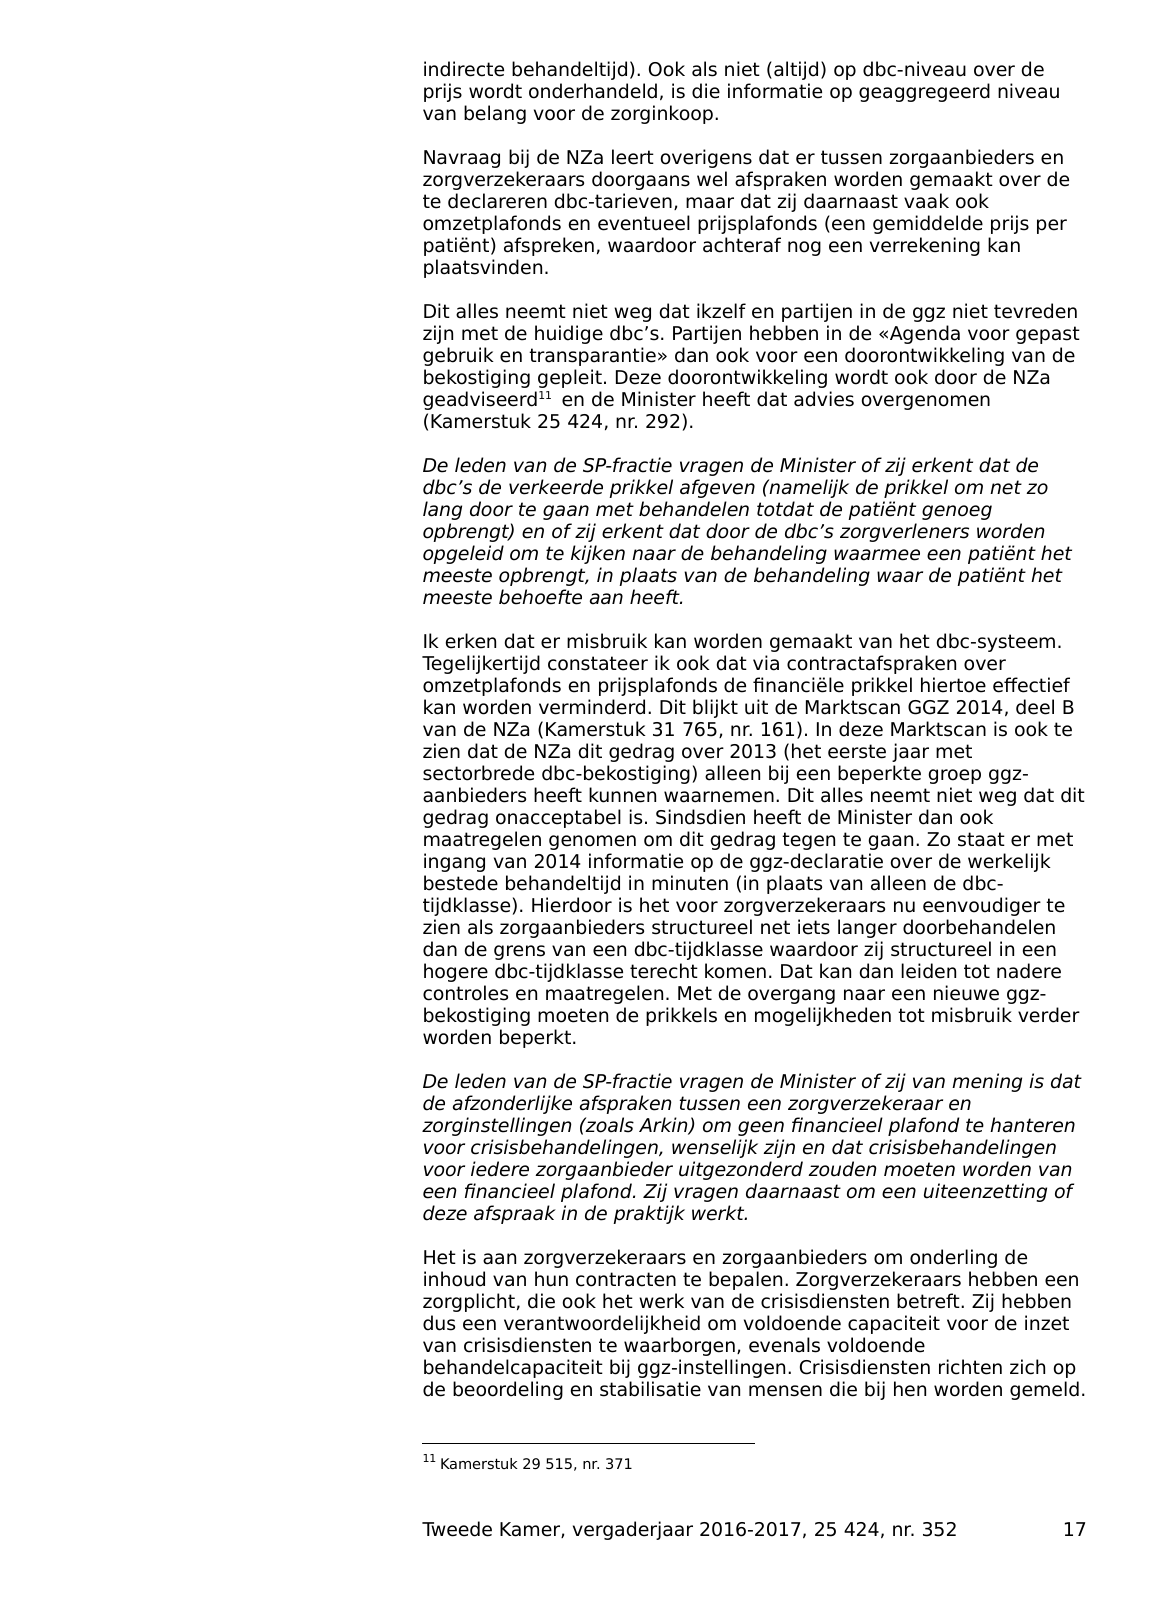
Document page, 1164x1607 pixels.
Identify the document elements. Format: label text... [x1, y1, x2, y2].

text Kamerstuk 29 515, nr. 371 [422, 1452, 1087, 1474]
text Dit alles neemt niet weg dat ikzelf en partijen in de ggz niet tevreden zijn met de huidige dbc’s. Partijen hebben in de «Agenda voor gepast gebruik en transparantie» dan ook voor een doorontwikkeling van de bekostiging gepleit. Deze doorontwikkeling wordt ook door de NZa geadviseerd en de Minister heeft dat advies overgenomen (Kamerstuk 25 424, nr. 292). [422, 301, 1087, 433]
text De leden van de SP-fractie vragen de Minister of zij erkent dat de dbc’s de verkeerde prikkel afgeven (namelijk de prikkel om net zo lang door te gaan met behandelen totdat de patiënt genoeg opbrengt) en of zij erkent dat door de dbc’s zorgverleners worden opgeleid om te kijken naar de behandeling waarmee een patiënt het meeste opbrengt, in plaats van de behandeling waar de patiënt het meeste behoefte aan heeft. [422, 455, 1087, 609]
text Ik erken dat er misbruik kan worden gemaakt van het dbc-systeem. Tegelijkertijd constateer ik ook dat via contractafspraken over omzetplafonds en prijsplafonds de financiële prikkel hiertoe effectief kan worden verminderd. Dit blijkt uit de Marktscan GGZ 2014, deel B van de NZa (Kamerstuk 31 765, nr. 161). In deze Marktscan is ook te zien dat de NZa dit gedrag over 2013 (het eerste jaar met sectorbrede dbc-bekostiging) alleen bij een beperkte groep ggz-aanbieders heeft kunnen waarnemen. Dit alles neemt niet weg dat dit gedrag onacceptabel is. Sindsdien heeft de Minister dan ook maatregelen genomen om dit gedrag tegen te gaan. Zo staat er met ingang van 2014 informatie op de ggz-declaratie over de werkelijk bestede behandeltijd in minuten (in plaats van alleen de dbc-tijdklasse). Hierdoor is het voor zorgverzekeraars nu eenvoudiger te zien als zorgaanbieders structureel net iets langer doorbehandelen dan de grens van een dbc-tijdklasse waardoor zij structureel in een hogere dbc-tijdklasse terecht komen. Dat kan dan leiden tot nadere controles en maatregelen. Met de overgang naar een nieuwe ggz-bekostiging moeten de prikkels en mogelijkheden tot misbruik verder worden beperkt. [422, 631, 1087, 1049]
text Het is aan zorgverzekeraars en zorgaanbieders om onderling de inhoud van hun contracten te bepalen. Zorgverzekeraars hebben een zorgplicht, die ook het werk van de crisisdiensten betreft. Zij hebben dus een verantwoordelijkheid om voldoende capaciteit voor de inzet van crisisdiensten te waarborgen, evenals voldoende behandelcapaciteit bij ggz-instellingen. Crisisdiensten richten zich op de beoordeling en stabilisatie van mensen die bij hen worden gemeld. [422, 1247, 1087, 1401]
text indirecte behandeltijd). Ook als niet (altijd) op dbc-niveau over de prijs wordt onderhandeld, is die informatie op geaggregeerd niveau van belang voor de zorginkoop. [422, 59, 1087, 125]
text Navraag bij de NZa leert overigens dat er tussen zorgaanbieders en zorgverzekeraars doorgaans wel afspraken worden gemaakt over de te declareren dbc-tarieven, maar dat zij daarnaast vaak ook omzetplafonds en eventueel prijsplafonds (een gemiddelde prijs per patiënt) afspreken, waardoor achteraf nog een verrekening kan plaatsvinden. [422, 147, 1087, 279]
text De leden van de SP-fractie vragen de Minister of zij van mening is dat de afzonderlijke afspraken tussen een zorgverzekeraar en zorginstellingen (zoals Arkin) om geen financieel plafond te hanteren voor crisisbehandelingen, wenselijk zijn en dat crisisbehandelingen voor iedere zorgaanbieder uitgezonderd zouden moeten worden van een financieel plafond. Zij vragen daarnaast om een uiteenzetting of deze afspraak in de praktijk werkt. [422, 1071, 1087, 1225]
